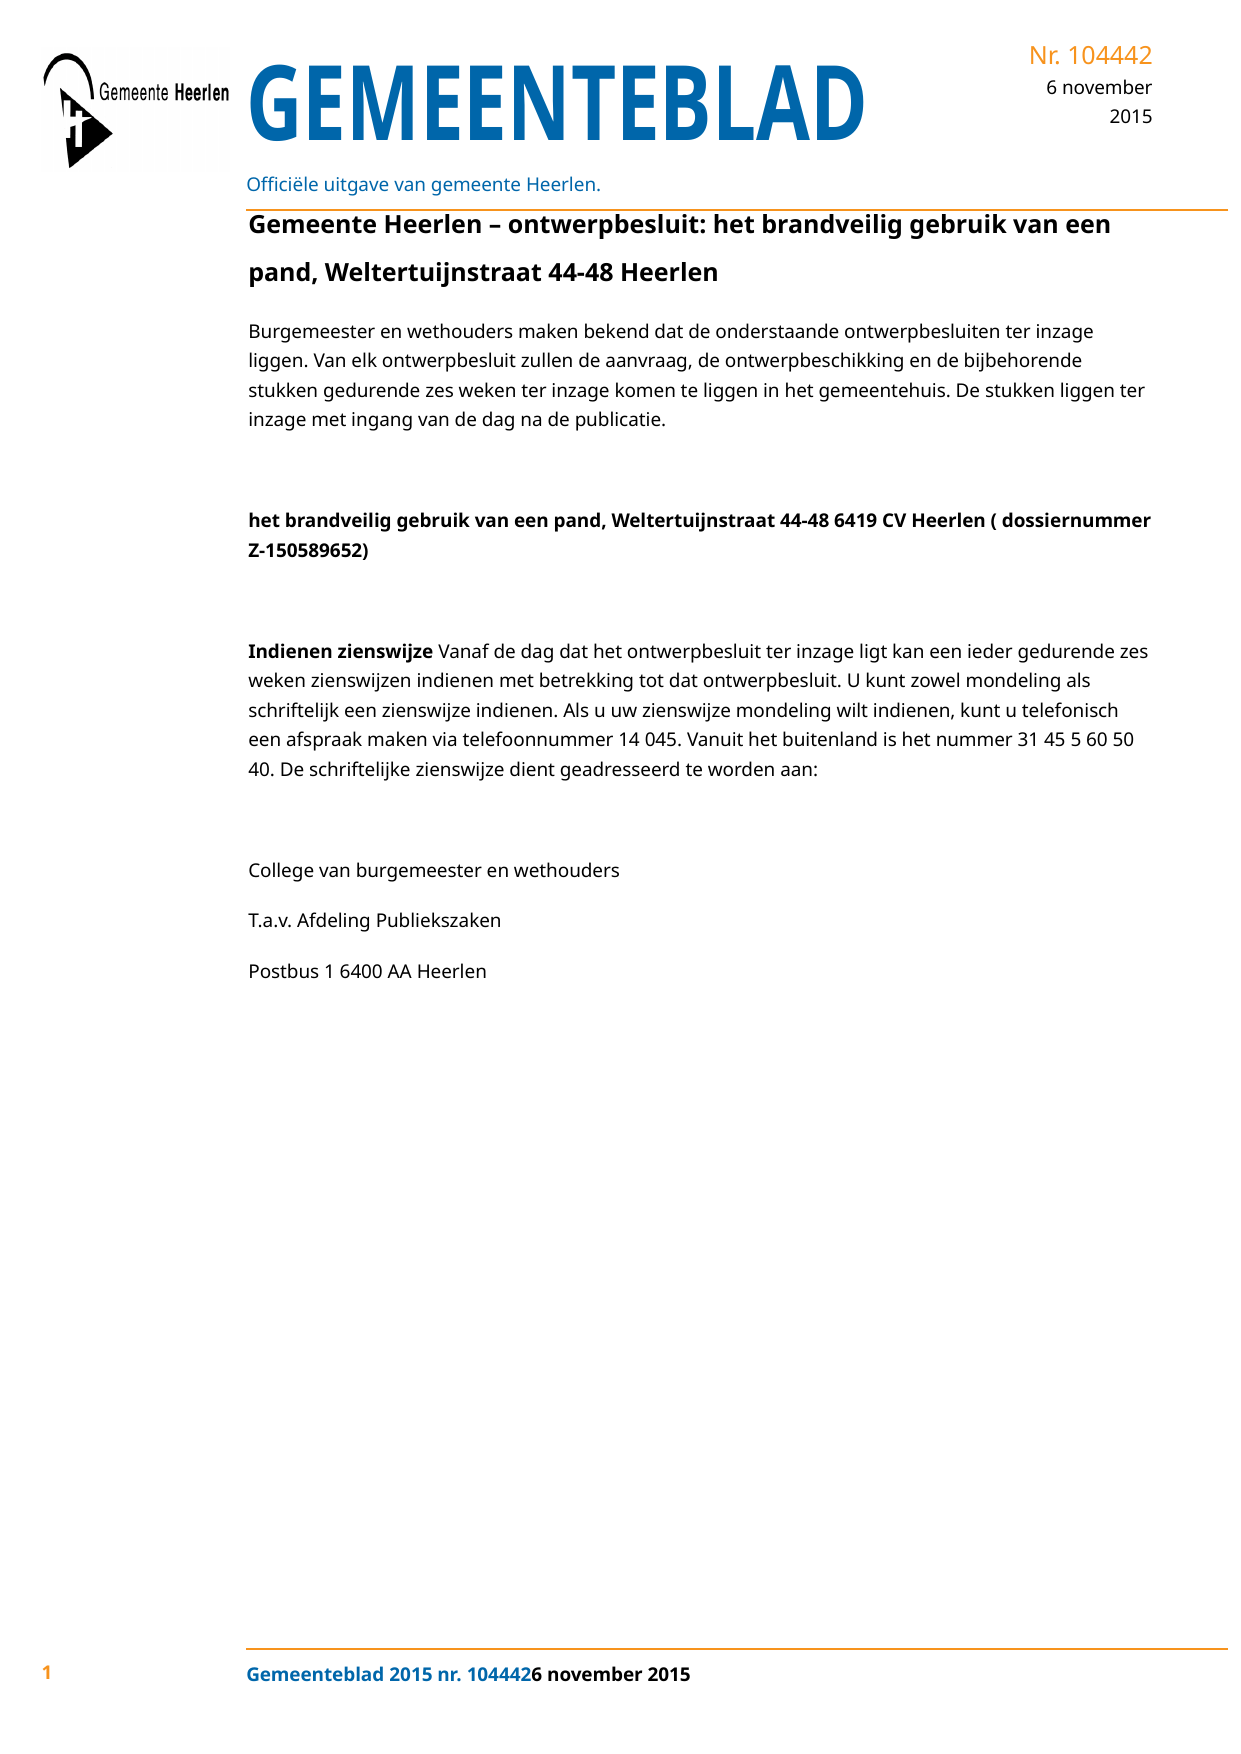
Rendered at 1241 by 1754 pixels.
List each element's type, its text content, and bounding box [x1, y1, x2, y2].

text T.a.v. Afdeling Publiekszaken [248, 907, 1152, 933]
text Gemeente Heerlen – ontwerpbesluit: het brandveilig gebruik van een pand, Weltertuijnstraat 44-48 Heerlen [248, 211, 1152, 288]
text Indienen zienswijze Vanaf de dag dat het ontwerpbesluit ter inzage ligt kan een ieder gedurende zes weken zienswijzen indienen met betrekking tot dat ontwerpbesluit. U kunt zowel mondeling als schriftelijk een zienswijze indienen. Als u uw zienswijze mondeling wilt indienen, kunt u telefonisch een afspraak maken via telefoonnummer 14 045. Vanuit het buitenland is het nummer 31 45 5 60 50 40. De schriftelijke zienswijze dient geadresseerd te worden aan: [248, 638, 1152, 782]
text College van burgemeester en wethouders [248, 857, 1152, 883]
text Postbus 1 6400 AA Heerlen [248, 958, 1152, 984]
text Burgemeester en wethouders maken bekend dat de onderstaande ontwerpbesluiten ter inzage liggen. Van elk ontwerpbesluit zullen de aanvraag, de ontwerpbeschikking en de bijbehorende stukken gedurende zes weken ter inzage komen te liggen in het gemeentehuis. De stukken liggen ter inzage met ingang van de dag na de publicatie. [248, 318, 1152, 432]
picture [41, 47, 231, 172]
text het brandveilig gebruik van een pand, Weltertuijnstraat 44-48 6419 CV Heerlen ( dossiernummer Z-150589652) [248, 507, 1152, 563]
